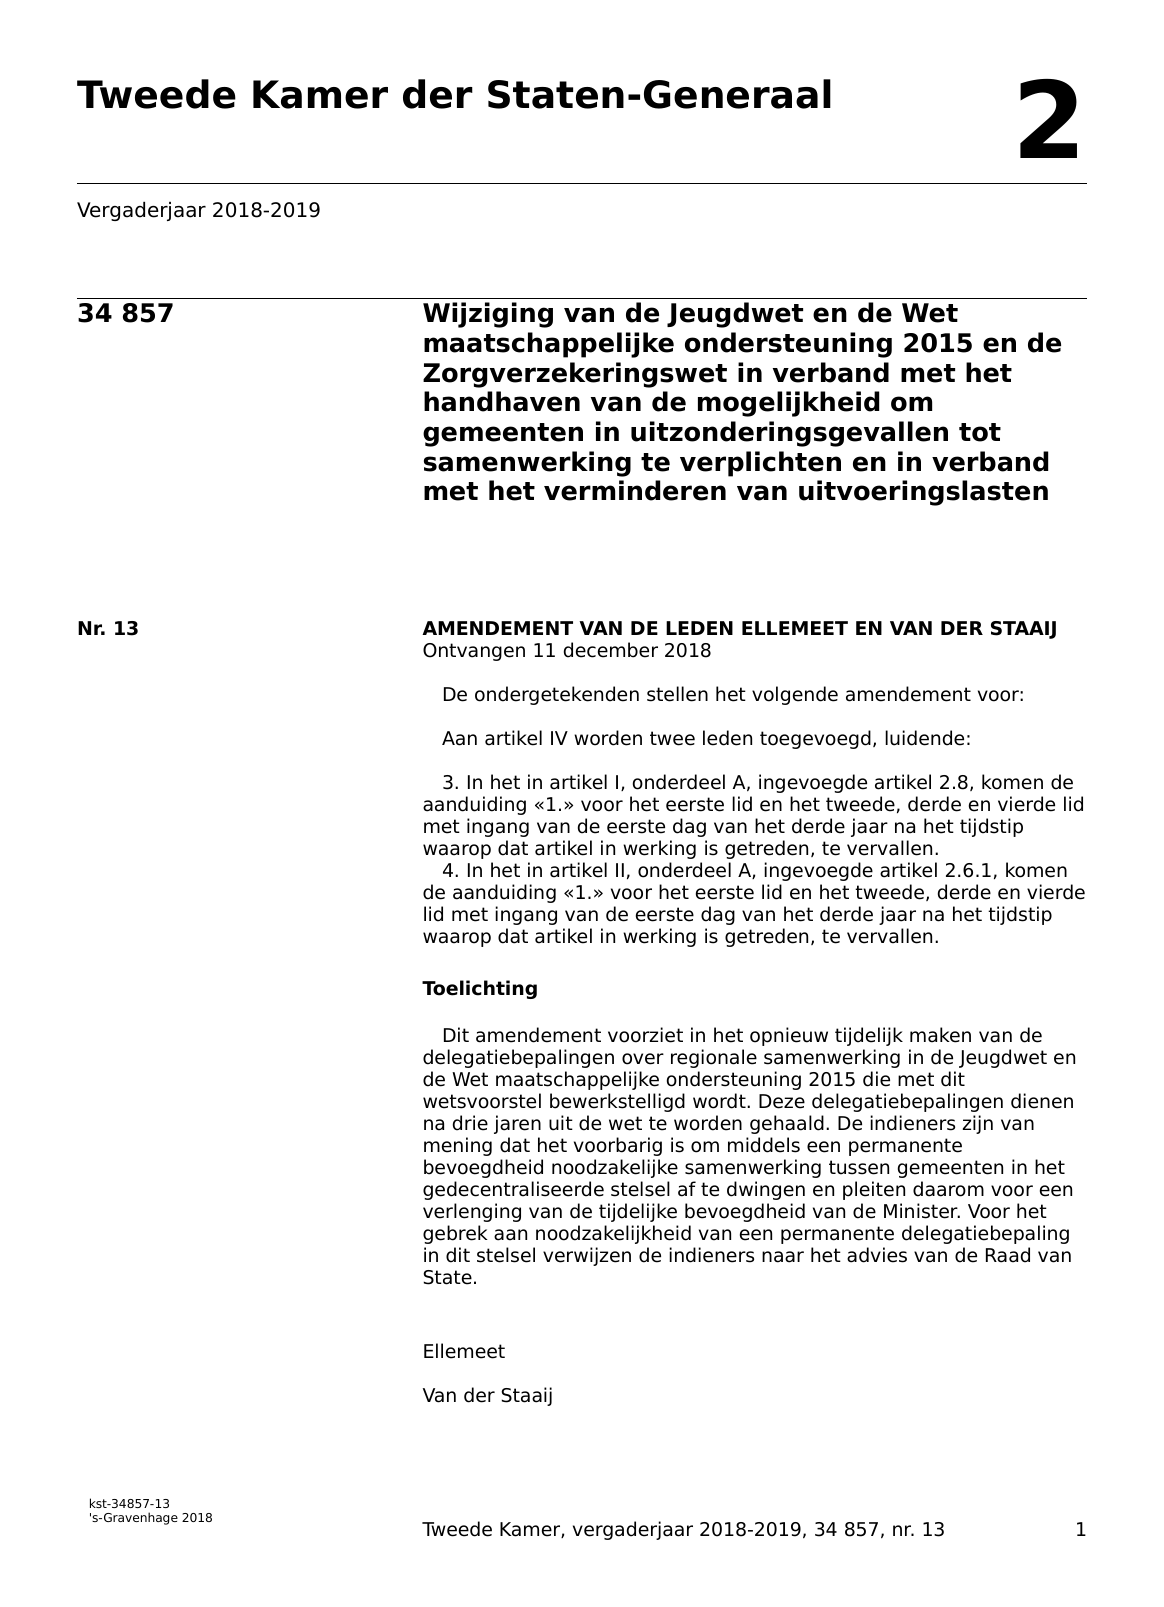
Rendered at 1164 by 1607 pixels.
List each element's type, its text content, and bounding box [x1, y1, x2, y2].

table_header 2 [886, 59, 1087, 183]
text 's-Gravenhage 2018 [88, 1511, 323, 1525]
text kst-34857-13 [88, 1497, 323, 1511]
table_cell Vergaderjaar 2018-2019 [77, 184, 1087, 298]
text 3. In het in artikel I, onderdeel A, ingevoegde artikel 2.8, komen de aanduiding «1.» voor het eerste lid en het tweede, derde en vierde lid met ingang van de eerste dag van het derde jaar na het tijdstip waarop dat artikel in werking is getreden, te vervallen. [422, 772, 1087, 860]
text Ellemeet Van der Staaij [422, 1319, 1087, 1407]
text Aan artikel IV worden twee leden toegevoegd, luidende: [422, 728, 1087, 750]
text De ondergetekenden stellen het volgende amendement voor: [422, 684, 1087, 706]
subtitle Nr. 13 AMENDEMENT VAN DE LEDEN ELLEMEET EN VAN DER STAAIJ [77, 618, 1087, 640]
table_header Tweede Kamer der Staten-Generaal [77, 59, 886, 183]
subtitle 34 857 Wijziging van de Jeugdwet en de Wet maatschappelijke ondersteuning 2015 en de Zorgverzekeringswet in verband met het handhaven van de mogelijkheid om gemeenten in uitzonderingsgevallen tot samenwerking te verplichten en in verband met het verminderen van uitvoeringslasten [77, 299, 1087, 507]
text Ontvangen 11 december 2018 [422, 640, 1087, 662]
text Dit amendement voorziet in het opnieuw tijdelijk maken van de delegatiebepalingen over regionale samenwerking in de Jeugdwet en de Wet maatschappelijke ondersteuning 2015 die met dit wetsvoorstel bewerkstelligd wordt. Deze delegatiebepalingen dienen na drie jaren uit de wet te worden gehaald. De indieners zijn van mening dat het voorbarig is om middels een permanente bevoegdheid noodzakelijke samenwerking tussen gemeenten in het gedecentraliseerde stelsel af te dwingen en pleiten daarom voor een verlenging van de tijdelijke bevoegdheid van de Minister. Voor het gebrek aan noodzakelijkheid van een permanente delegatiebepaling in dit stelsel verwijzen de indieners naar het advies van de Raad van State. [422, 1025, 1087, 1289]
text 4. In het in artikel II, onderdeel A, ingevoegde artikel 2.6.1, komen de aanduiding «1.» voor het eerste lid en het tweede, derde en vierde lid met ingang van de eerste dag van het derde jaar na het tijdstip waarop dat artikel in werking is getreden, te vervallen. [422, 860, 1087, 948]
subtitle Toelichting [422, 978, 1087, 1000]
